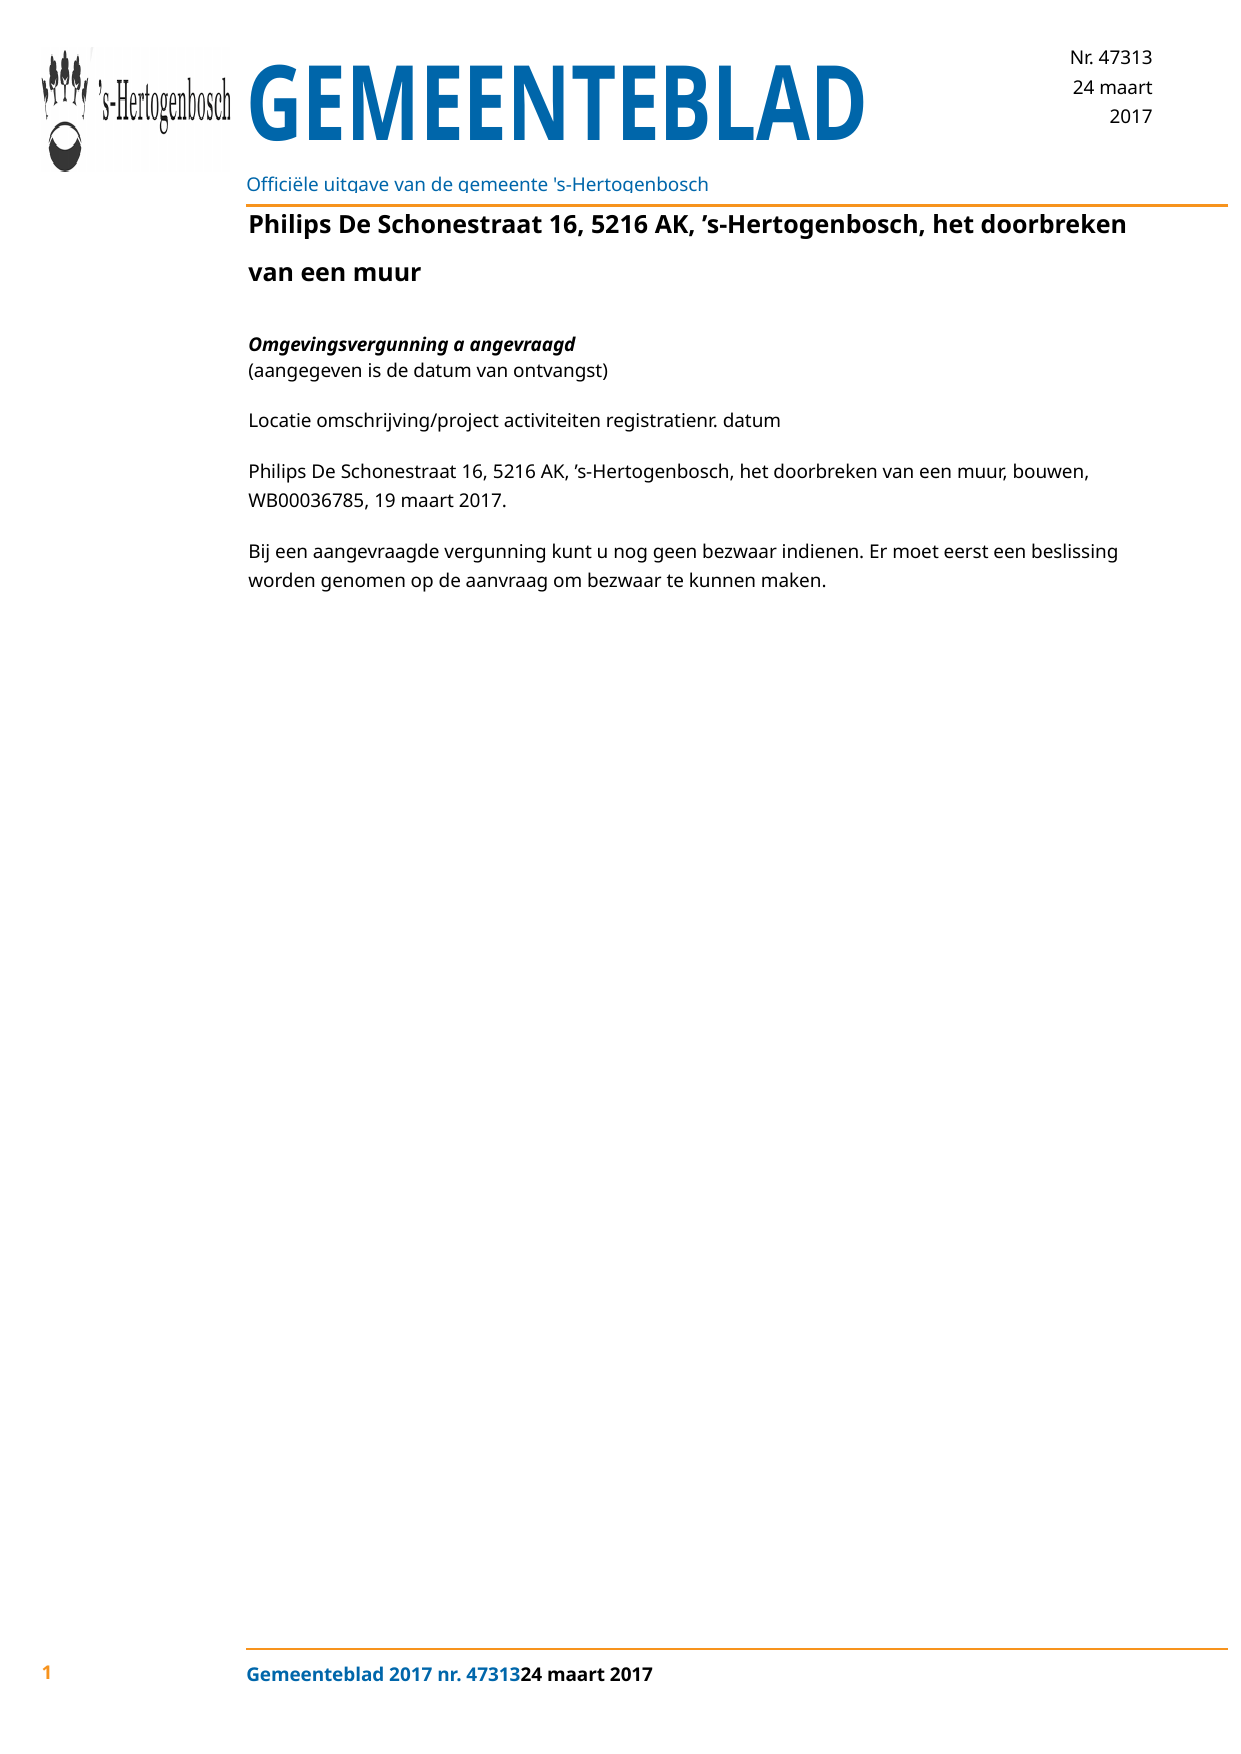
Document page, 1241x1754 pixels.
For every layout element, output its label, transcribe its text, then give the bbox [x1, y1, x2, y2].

text Bij een aangevraagde vergunning kunt u nog geen bezwaar indienen. Er moet eerst een beslissing worden genomen op de aanvraag om bezwaar te kunnen maken. [248, 538, 1152, 593]
text Philips De Schonestraat 16, 5216 AK, ’s-Hertogenbosch, het doorbreken van een muur, bouwen, WB00036785, 19 maart 2017. [248, 458, 1152, 513]
picture [41, 47, 231, 172]
text (aangegeven is de datum van ontvangst) [248, 357, 1152, 383]
text Philips De Schonestraat 16, 5216 AK, ’s-Hertogenbosch, het doorbreken van een muur [248, 207, 1152, 288]
text Locatie omschrijving/project activiteiten registratienr. datum [248, 408, 1152, 433]
text Omgevingsvergunning a angevraagd [248, 331, 1152, 357]
